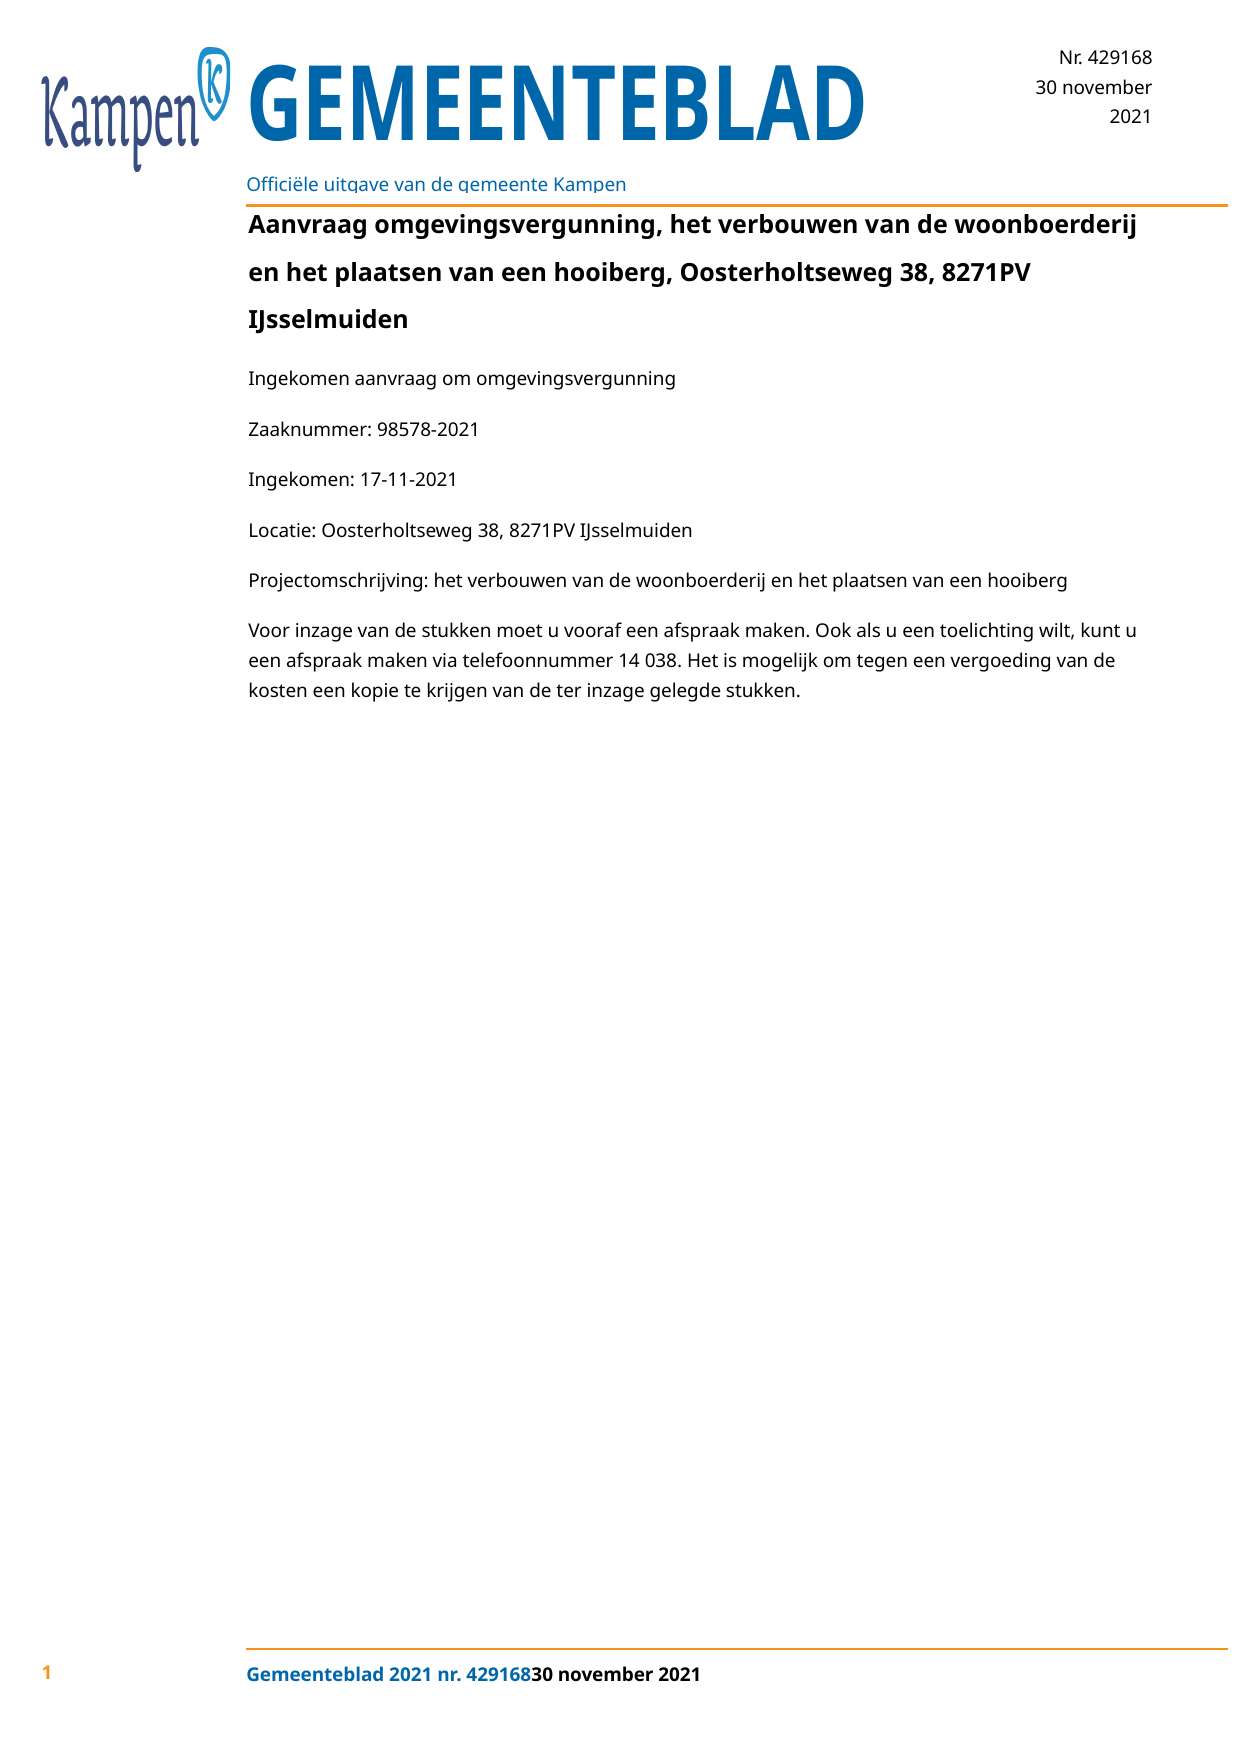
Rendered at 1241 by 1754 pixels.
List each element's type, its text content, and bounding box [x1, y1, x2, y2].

text Zaaknummer: 98578-2021 [248, 416, 1152, 442]
text Projectomschrijving: het verbouwen van de woonboerderij en het plaatsen van een hooiberg [248, 567, 1152, 593]
text Aanvraag omgevingsvergunning, het verbouwen van de woonboerderij en het plaatsen van een hooiberg, Oosterholtseweg 38, 8271PV IJsselmuiden [248, 207, 1152, 336]
text Ingekomen aanvraag om omgevingsvergunning [248, 366, 1152, 391]
text Ingekomen: 17-11-2021 [248, 466, 1152, 492]
text Locatie: Oosterholtseweg 38, 8271PV IJsselmuiden [248, 517, 1152, 542]
picture [41, 47, 231, 172]
text Voor inzage van de stukken moet u vooraf een afspraak maken. Ook als u een toelichting wilt, kunt u een afspraak maken via telefoonnummer 14 038. Het is mogelijk om tegen een vergoeding van de kosten een kopie te krijgen van de ter inzage gelegde stukken. [248, 618, 1152, 702]
